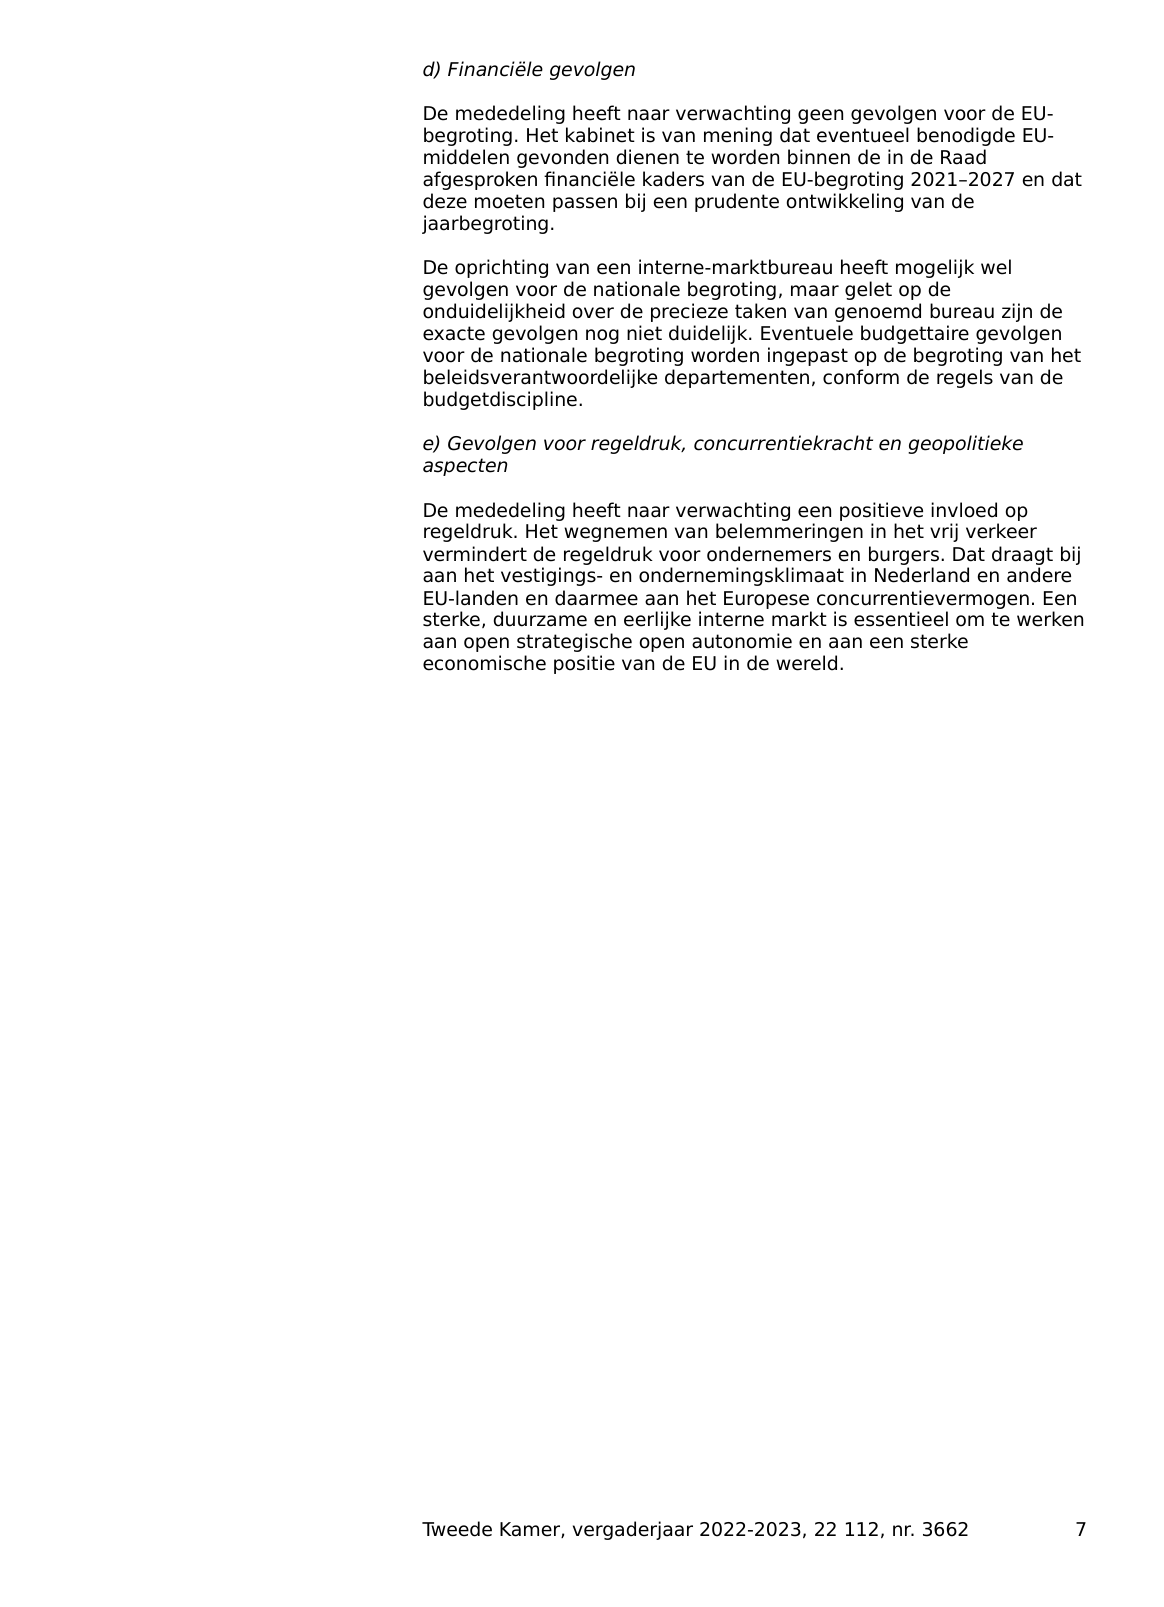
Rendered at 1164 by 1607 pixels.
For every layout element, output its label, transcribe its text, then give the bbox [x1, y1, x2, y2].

text De oprichting van een interne-marktbureau heeft mogelijk wel gevolgen voor de nationale begroting, maar gelet op de onduidelijkheid over de precieze taken van genoemd bureau zijn de exacte gevolgen nog niet duidelijk. Eventuele budgettaire gevolgen voor de nationale begroting worden ingepast op de begroting van het beleidsverantwoordelijke departementen, conform de regels van de budgetdiscipline. [422, 257, 1087, 411]
subtitle d) Financiële gevolgen [422, 59, 1087, 81]
text De mededeling heeft naar verwachting geen gevolgen voor de EU-begroting. Het kabinet is van mening dat eventueel benodigde EU-middelen gevonden dienen te worden binnen de in de Raad afgesproken financiële kaders van de EU-begroting 2021–2027 en dat deze moeten passen bij een prudente ontwikkeling van de jaarbegroting. [422, 103, 1087, 235]
subtitle e) Gevolgen voor regeldruk, concurrentiekracht en geopolitieke aspecten [422, 433, 1087, 477]
text De mededeling heeft naar verwachting een positieve invloed op regeldruk. Het wegnemen van belemmeringen in het vrij verkeer vermindert de regeldruk voor ondernemers en burgers. Dat draagt bij aan het vestigings- en ondernemingsklimaat in Nederland en andere EU-landen en daarmee aan het Europese concurrentievermogen. Een sterke, duurzame en eerlijke interne markt is essentieel om te werken aan open strategische open autonomie en aan een sterke economische positie van de EU in de wereld. [422, 499, 1087, 675]
